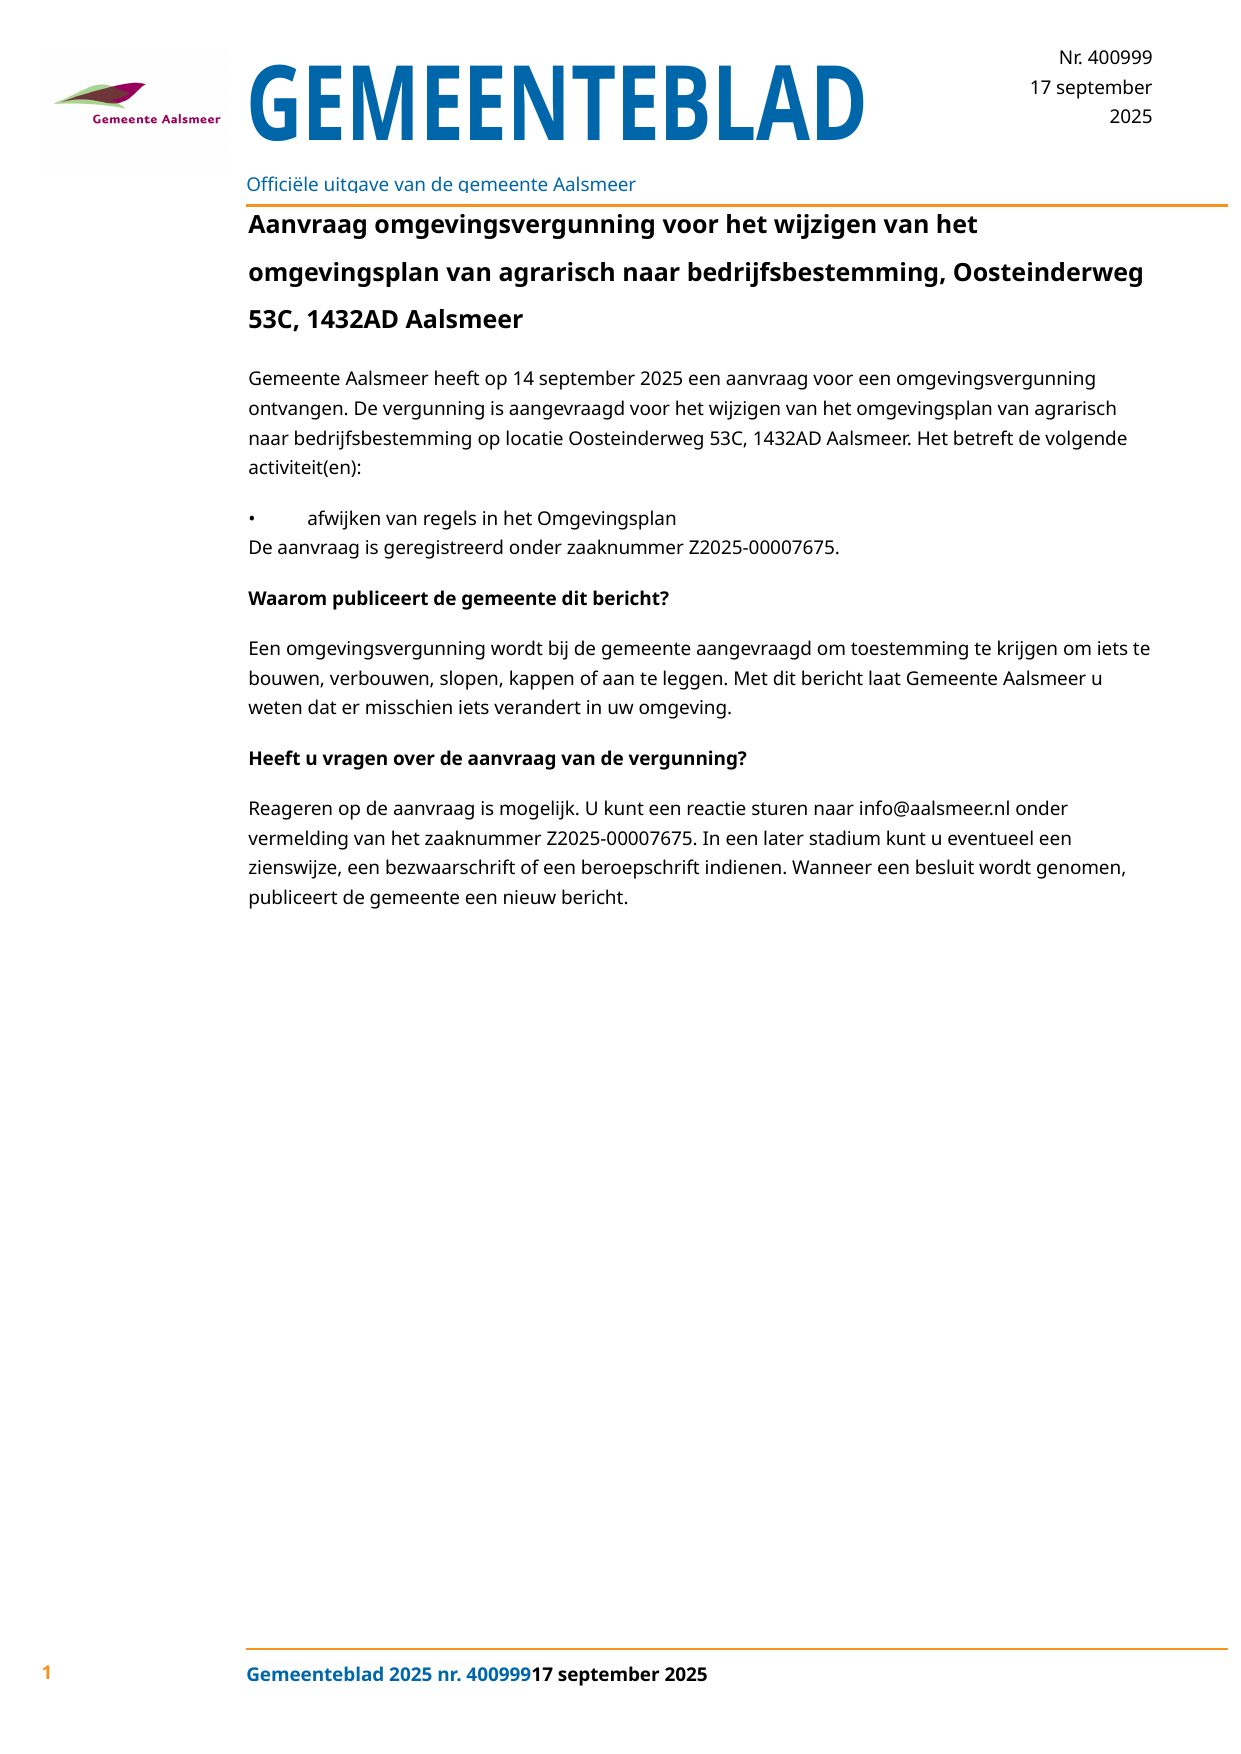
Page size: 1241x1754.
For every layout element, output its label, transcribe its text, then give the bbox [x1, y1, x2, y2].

text Heeft u vragen over de aanvraag van de vergunning? [248, 745, 1152, 770]
text Gemeente Aalsmeer heeft op 14 september 2025 een aanvraag voor een omgevingsvergunning ontvangen. De vergunning is aangevraagd voor het wijzigen van het omgevingsplan van agrarisch naar bedrijfsbestemming op locatie Oosteinderweg 53C, 1432AD Aalsmeer. Het betreft de volgende activiteit(en): [248, 366, 1152, 480]
text Reageren op de aanvraag is mogelijk. U kunt een reactie sturen naar info@aalsmeer.nl onder vermelding van het zaaknummer Z2025-00007675. In een later stadium kunt u eventueel een zienswijze, een bezwaarschrift of een beroepschrift indienen. Wanneer een besluit wordt genomen, publiceert de gemeente een nieuw bericht. [248, 795, 1152, 909]
text Waarom publiceert de gemeente dit bericht? [248, 585, 1152, 610]
picture [41, 47, 231, 172]
text Aanvraag omgevingsvergunning voor het wijzigen van het omgevingsplan van agrarisch naar bedrijfsbestemming, Oosteinderweg 53C, 1432AD Aalsmeer [248, 207, 1152, 336]
text Een omgevingsvergunning wordt bij de gemeente aangevraagd om toestemming te krijgen om iets te bouwen, verbouwen, slopen, kappen of aan te leggen. Met dit bericht laat Gemeente Aalsmeer u weten dat er misschien iets verandert in uw omgeving. [248, 635, 1152, 720]
text De aanvraag is geregistreerd onder zaaknummer Z2025-00007675. [248, 534, 1152, 560]
list afwijken van regels in het Omgevingsplan [248, 505, 1152, 530]
